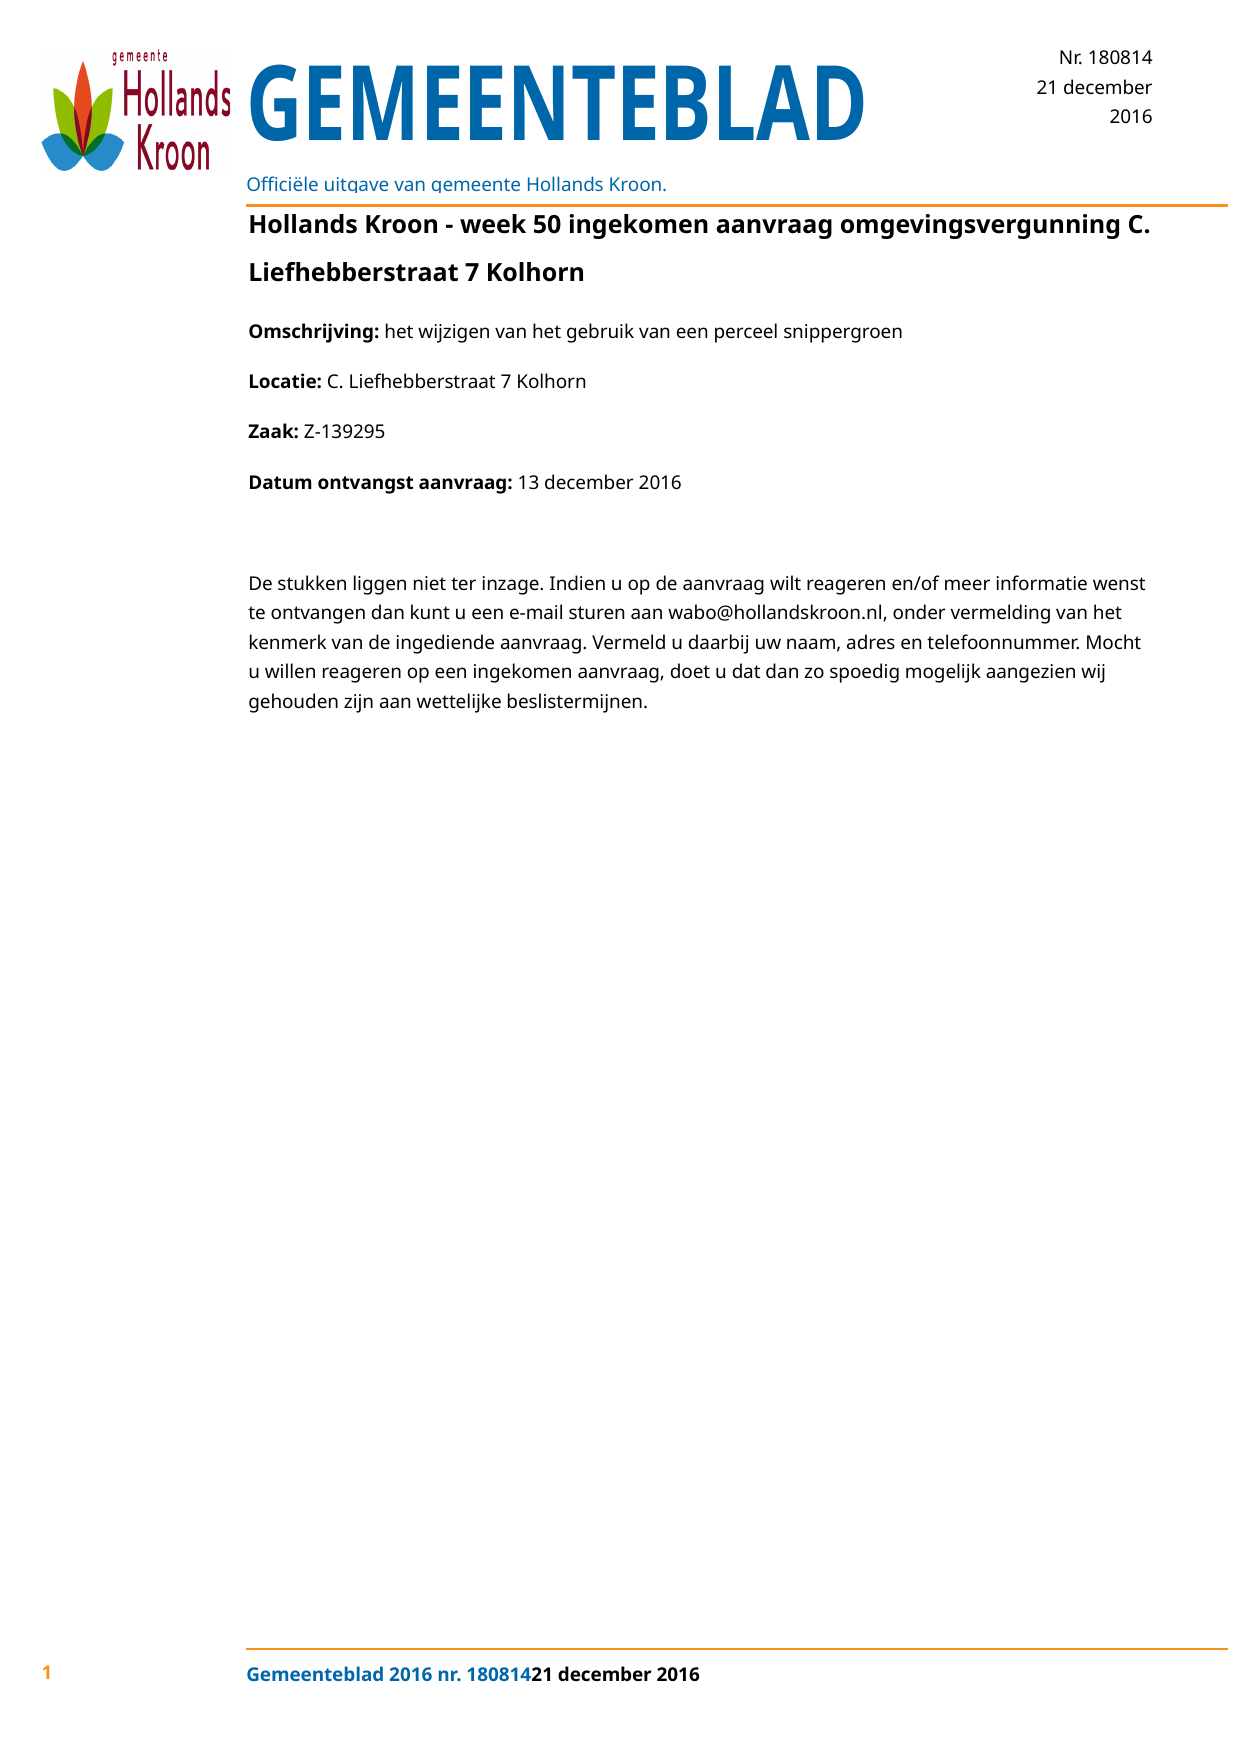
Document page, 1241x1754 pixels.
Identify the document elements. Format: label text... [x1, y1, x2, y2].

text Omschrijving: het wijzigen van het gebruik van een perceel snippergroen [248, 318, 1152, 344]
text De stukken liggen niet ter inzage. Indien u op de aanvraag wilt reageren en/of meer informatie wenst te ontvangen dan kunt u een e-mail sturen aan wabo@hollandskroon.nl, onder vermelding van het kenmerk van de ingediende aanvraag. Vermeld u daarbij uw naam, adres en telefoonnummer. Mocht u willen reageren op een ingekomen aanvraag, doet u dat dan zo spoedig mogelijk aangezien wij gehouden zijn aan wettelijke beslistermijnen. [248, 570, 1152, 714]
picture [41, 47, 231, 172]
text Locatie: C. Liefhebberstraat 7 Kolhorn [248, 368, 1152, 394]
text Zaak: Z-139295 [248, 419, 1152, 444]
text Hollands Kroon - week 50 ingekomen aanvraag omgevingsvergunning C. Liefhebberstraat 7 Kolhorn [248, 207, 1152, 288]
text Datum ontvangst aanvraag: 13 december 2016 [248, 469, 1152, 495]
